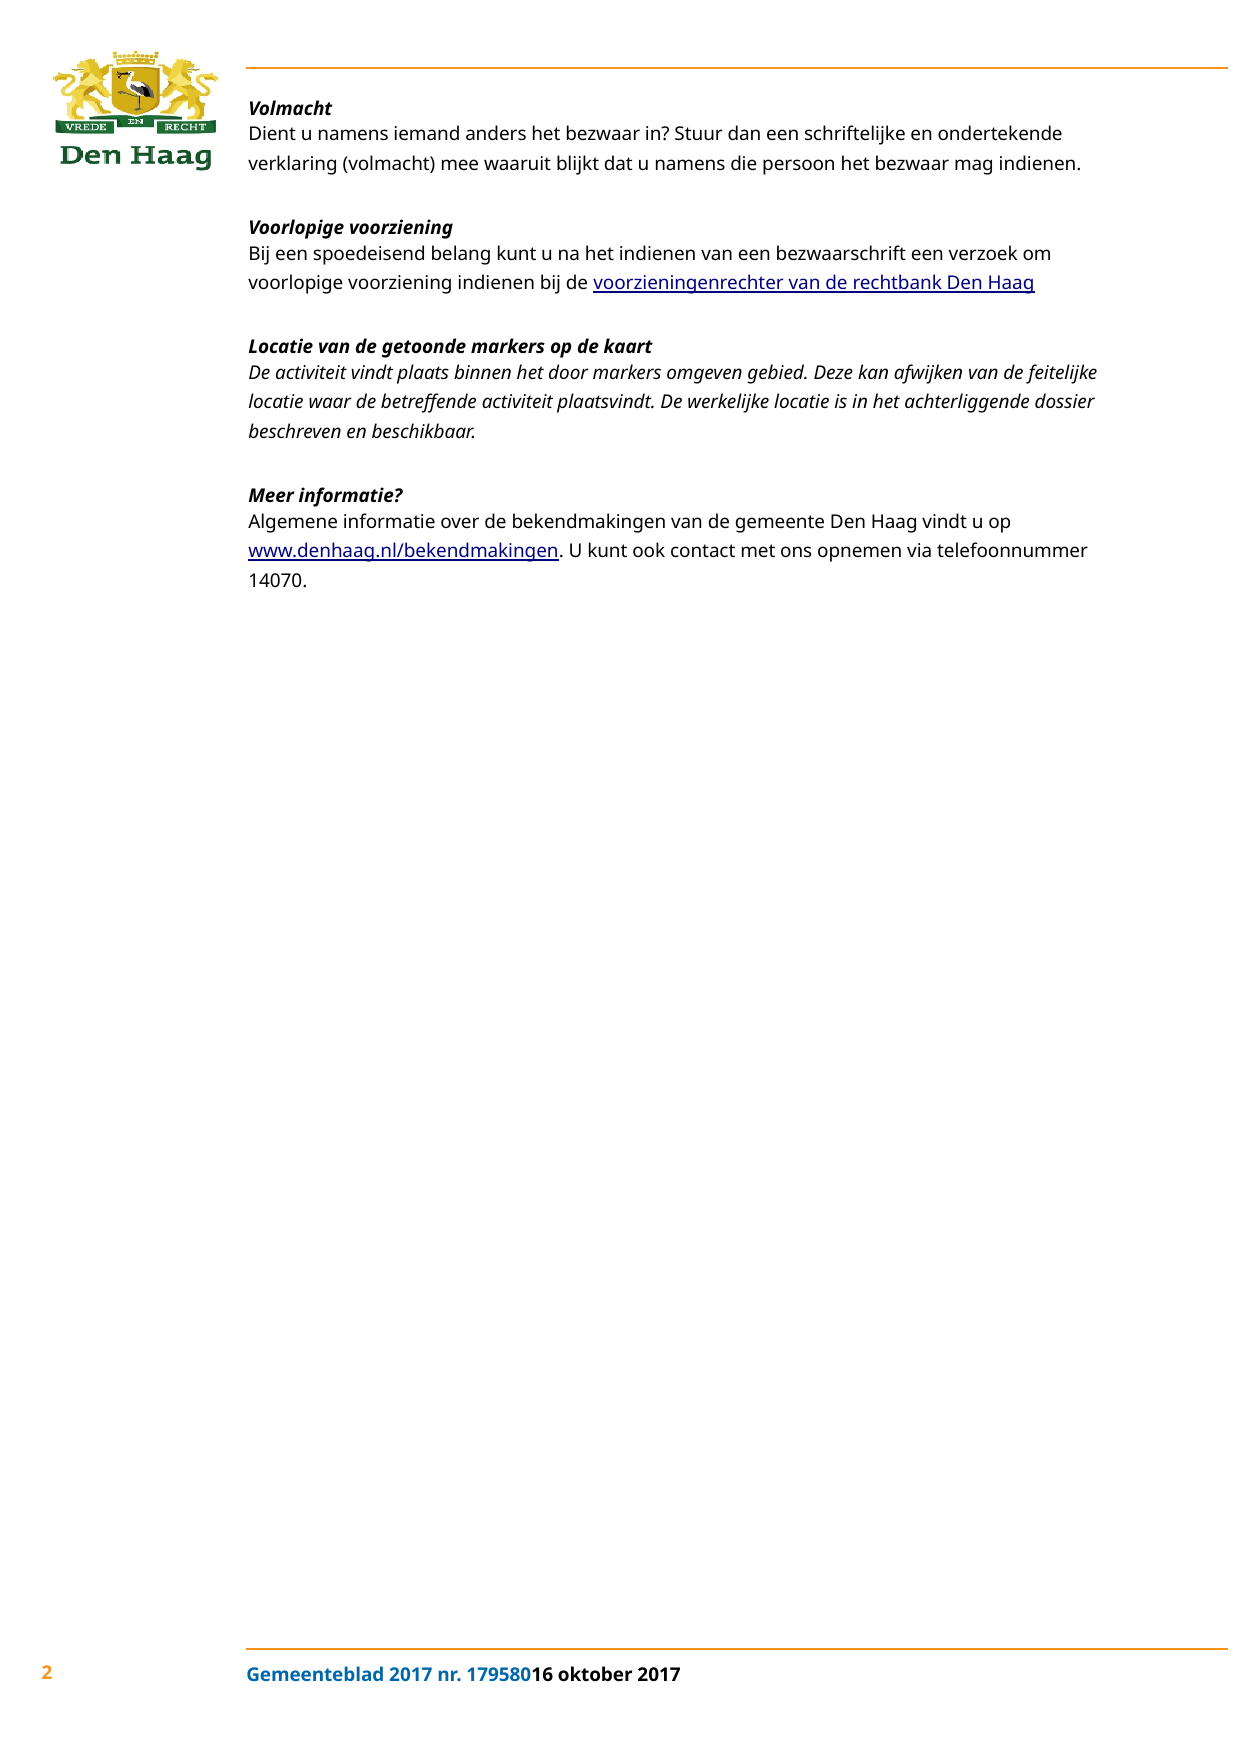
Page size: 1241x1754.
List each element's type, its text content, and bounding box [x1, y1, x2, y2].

picture [41, 47, 231, 172]
text Dient u namens iemand anders het bezwaar in? Stuur dan een schriftelijke en ondertekende verklaring (volmacht) mee waaruit blijkt dat u namens die persoon het bezwaar mag indienen. [248, 121, 1152, 176]
text Voorlopige voorziening [248, 214, 1152, 240]
text De activiteit vindt plaats binnen het door markers omgeven gebied. Deze kan afwijken van de feitelijke locatie waar de betreffende activiteit plaatsvindt. De werkelijke locatie is in het achterliggende dossier beschreven en beschikbaar. [248, 359, 1152, 444]
text Bij een spoedeisend belang kunt u na het indienen van een bezwaarschrift een verzoek om voorlopige voorziening indienen bij de voorzieningenrechter van de rechtbank Den Haag [248, 240, 1152, 295]
text Locatie van de getoonde markers op de kaart [248, 333, 1152, 359]
text Meer informatie? [248, 482, 1152, 508]
text Algemene informatie over de bekendmakingen van de gemeente Den Haag vindt u op www.denhaag.nl/bekendmakingen. U kunt ook contact met ons opnemen via telefoonnummer 14070. [248, 508, 1152, 593]
text Volmacht [248, 95, 1152, 121]
